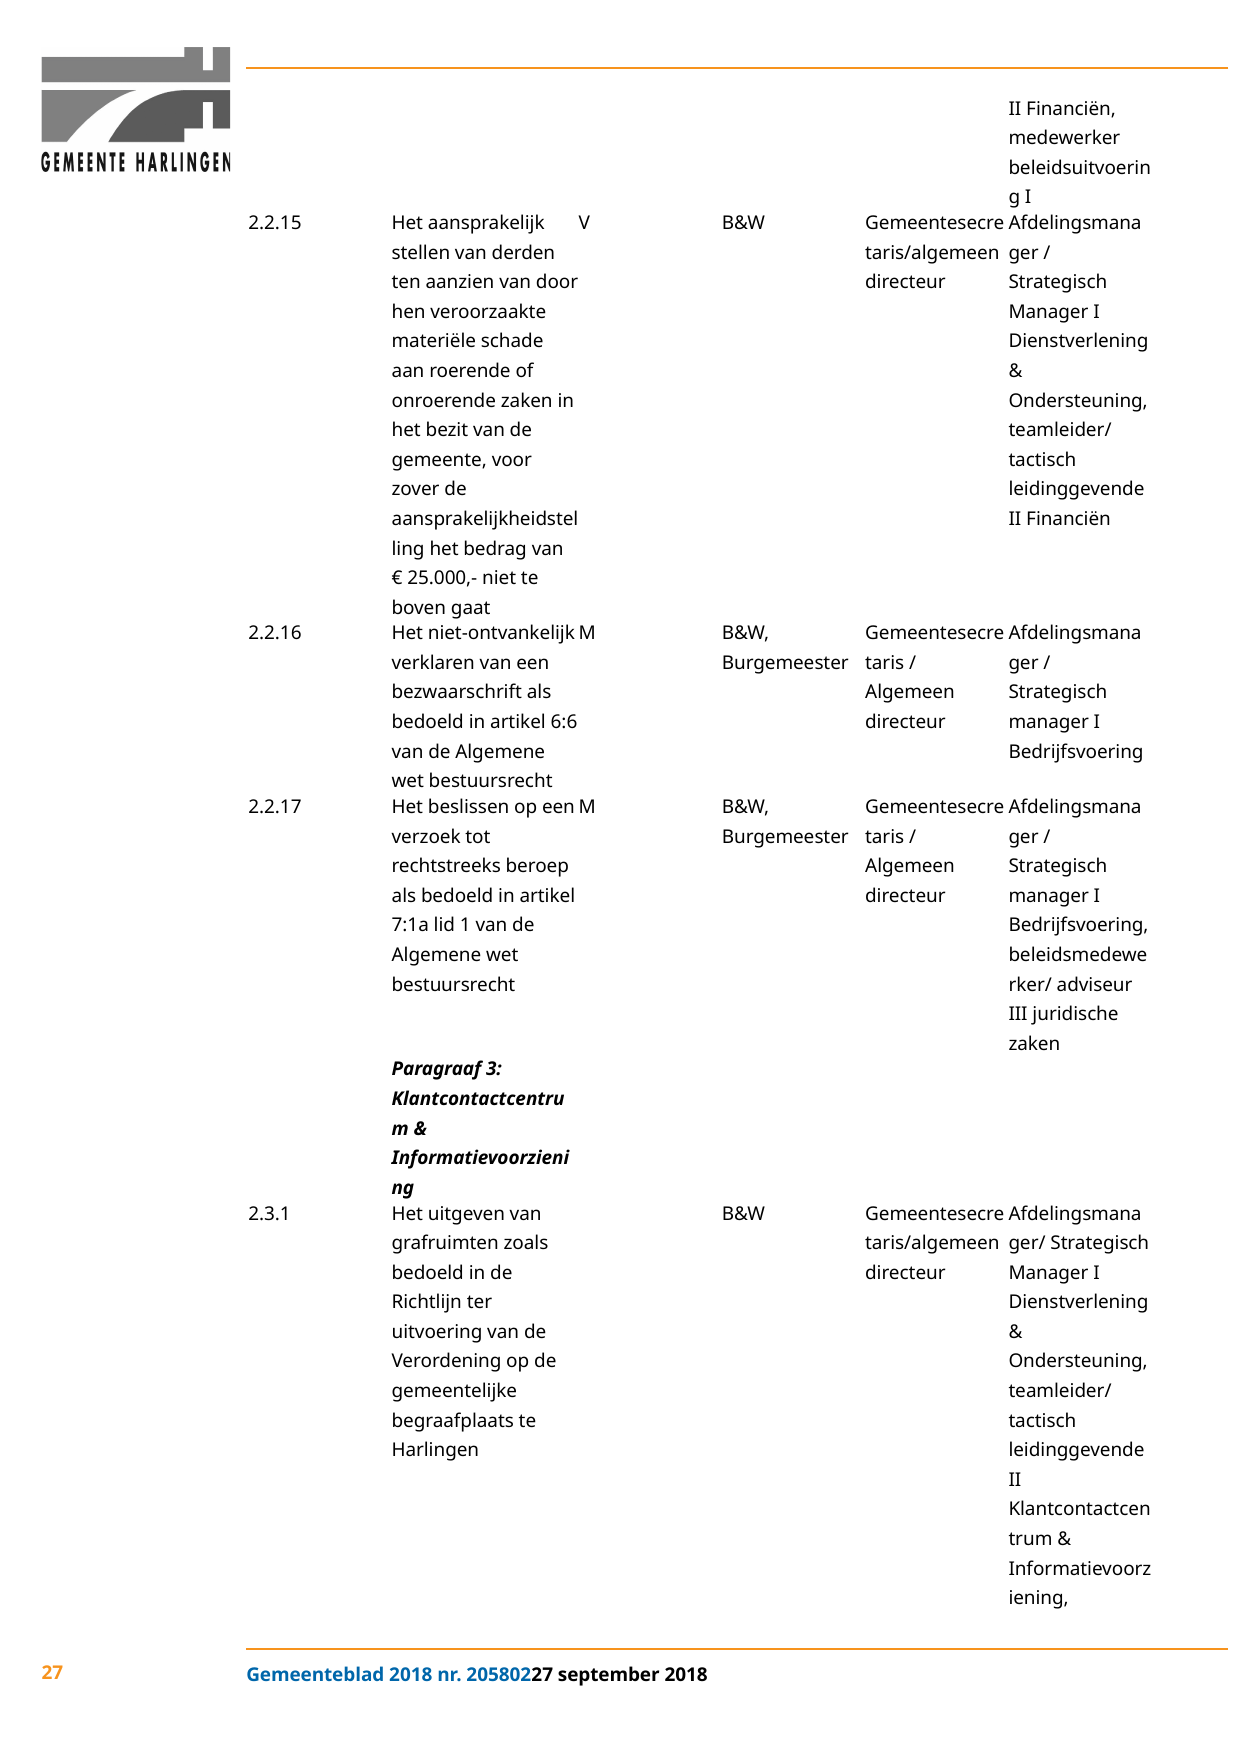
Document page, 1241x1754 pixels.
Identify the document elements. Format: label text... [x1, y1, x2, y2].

table_cell Gemeentesecretaris / Algemeen directeur [865, 620, 1008, 793]
table_cell 2.2.15 [248, 209, 391, 619]
table_cell [248, 1056, 391, 1200]
table_cell B&W [722, 209, 865, 619]
picture [41, 47, 231, 172]
table_cell Gemeentesecretaris/algemeen directeur [865, 1200, 1008, 1610]
table_cell [1008, 1056, 1152, 1200]
table_cell [722, 95, 865, 209]
table_cell [722, 1056, 865, 1200]
table_cell B&W, Burgemeester [722, 620, 865, 793]
table_cell Het beslissen op een verzoek tot rechtstreeks beroep als bedoeld in artikel 7:1a lid 1 van de Algemene wet bestuursrecht [391, 793, 578, 1056]
table_cell 2.3.1 [248, 1200, 391, 1610]
table_cell M [578, 620, 722, 793]
table_cell M [578, 793, 722, 1056]
table_cell Paragraaf 3: Klantcontactcentrum & Informatievoorziening [391, 1056, 578, 1200]
table_cell Afdelingsmanager / Strategisch manager I Bedrijfsvoering [1008, 620, 1152, 793]
table_cell Het niet-ontvankelijk verklaren van een bezwaarschrift als bedoeld in artikel 6:6 van de Algemene wet bestuursrecht [391, 620, 578, 793]
table_cell Gemeentesecretaris/algemeen directeur [865, 209, 1008, 619]
table_cell Het uitgeven van grafruimten zoals bedoeld in de Richtlijn ter uitvoering van de Verordening op de gemeentelijke begraafplaats te Harlingen [391, 1200, 578, 1610]
table_cell II Financiën, medewerker beleidsuitvoering I [1008, 95, 1152, 209]
table_cell [578, 95, 722, 209]
table_cell 2.2.16 [248, 620, 391, 793]
table_cell Afdelingsmanager / Strategisch manager I Bedrijfsvoering, beleidsmedewerker/ adviseur III juridische zaken [1008, 793, 1152, 1056]
table_cell [578, 1056, 722, 1200]
table_cell [865, 95, 1008, 209]
table_cell [865, 1056, 1008, 1200]
table_cell Afdelingsmanager / Strategisch Manager I Dienstverlening & Ondersteuning, teamleider/ tactisch leidinggevende II Financiën [1008, 209, 1152, 619]
table_cell [248, 95, 391, 209]
table_cell [391, 95, 578, 209]
table_cell V [578, 209, 722, 619]
table_cell B&W, Burgemeester [722, 793, 865, 1056]
table_cell B&W [722, 1200, 865, 1610]
table_cell Het aansprakelijk stellen van derden ten aanzien van door hen veroorzaakte materiële schade aan roerende of onroerende zaken in het bezit van de gemeente, voor zover de aansprakelijkheidstelling het bedrag van € 25.000,- niet te boven gaat [391, 209, 578, 619]
table_cell Gemeentesecretaris / Algemeen directeur [865, 793, 1008, 1056]
table_cell Afdelingsmanager/ Strategisch Manager I Dienstverlening & Ondersteuning, teamleider/ tactisch leidinggevende II Klantcontactcentrum & Informatievoorziening, [1008, 1200, 1152, 1610]
table_cell [578, 1200, 722, 1610]
table_cell 2.2.17 [248, 793, 391, 1056]
